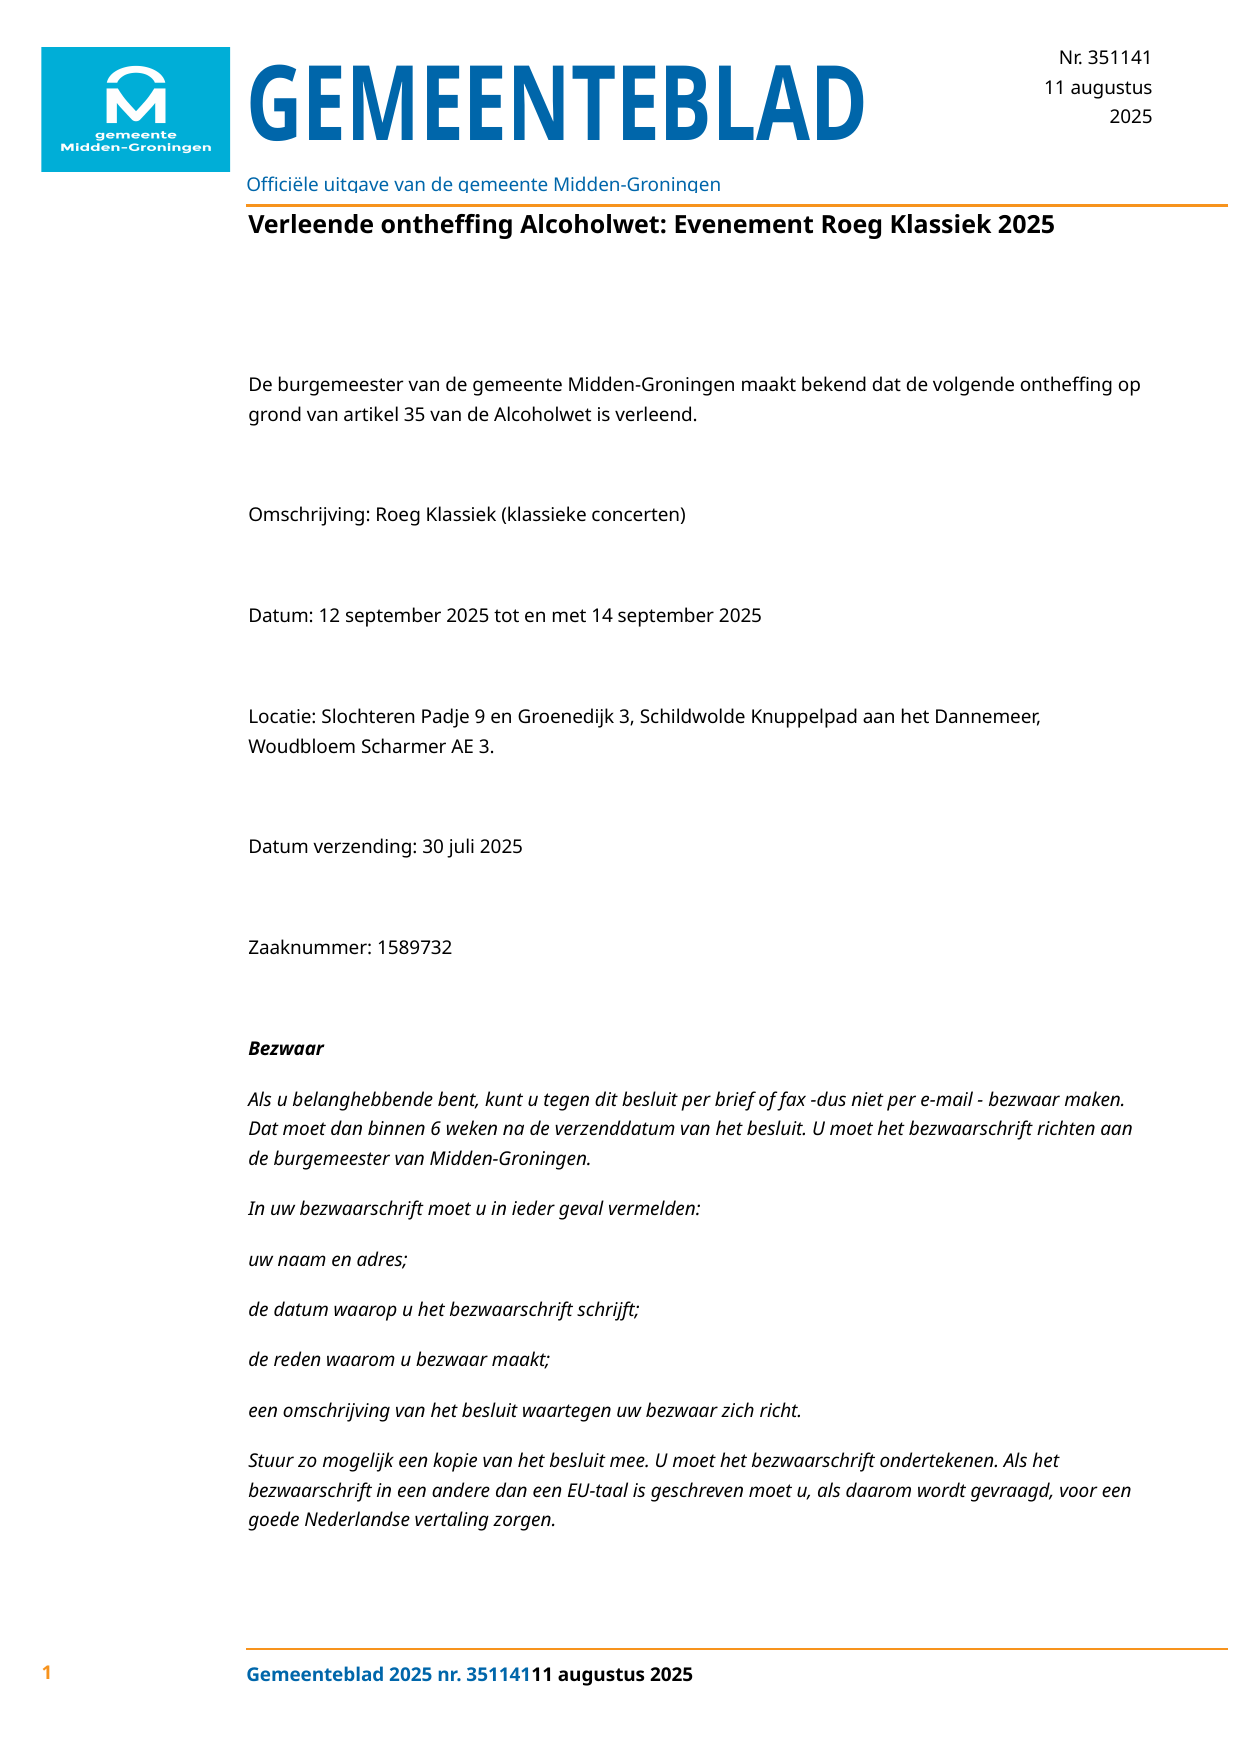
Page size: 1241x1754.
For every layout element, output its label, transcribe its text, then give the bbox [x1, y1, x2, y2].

text de datum waarop u het bezwaarschrift schrijft; [248, 1296, 1152, 1322]
text Zaaknummer: 1589732 [248, 934, 1152, 960]
text Bezwaar [248, 1035, 1152, 1061]
picture [108, 66, 164, 82]
text De burgemeester van de gemeente Midden-Groningen maakt bekend dat de volgende ontheffing op grond van artikel 35 van de Alcoholwet is verleend. [248, 371, 1152, 426]
text Locatie: Slochteren Padje 9 en Groenedijk 3, Schildwolde Knuppelpad aan het Dannemeer, Woudbloem Scharmer AE 3. [248, 703, 1152, 758]
text een omschrijving van het besluit waartegen uw bezwaar zich richt. [248, 1397, 1152, 1423]
text Datum: 12 september 2025 tot en met 14 september 2025 [248, 602, 1152, 628]
text Stuur zo mogelijk een kopie van het besluit mee. U moet het bezwaarschrift ondertekenen. Als het bezwaarschrift in een andere dan een EU-taal is geschreven moet u, als daarom wordt gevraagd, voor een goede Nederlandse vertaling zorgen. [248, 1447, 1152, 1532]
picture [184, 146, 190, 153]
text de reden waarom u bezwaar maakt; [248, 1347, 1152, 1372]
text Omschrijving: Roeg Klassiek (klassieke concerten) [248, 502, 1152, 527]
text In uw bezwaarschrift moet u in ieder geval vermelden: [248, 1195, 1152, 1221]
picture [107, 89, 165, 122]
text Als u belanghebbende bent, kunt u tegen dit besluit per brief of fax -dus niet per e-mail - bezwaar maken. Dat moet dan binnen 6 weken na de verzenddatum van het besluit. U moet het bezwaarschrift richten aan de burgemeester van Midden-Groningen. [248, 1086, 1152, 1171]
text uw naam en adres; [248, 1246, 1152, 1271]
text Datum verzending: 30 juli 2025 [248, 834, 1152, 859]
text Verleende ontheffing Alcoholwet: Evenement Roeg Klassiek 2025 [248, 207, 1152, 241]
